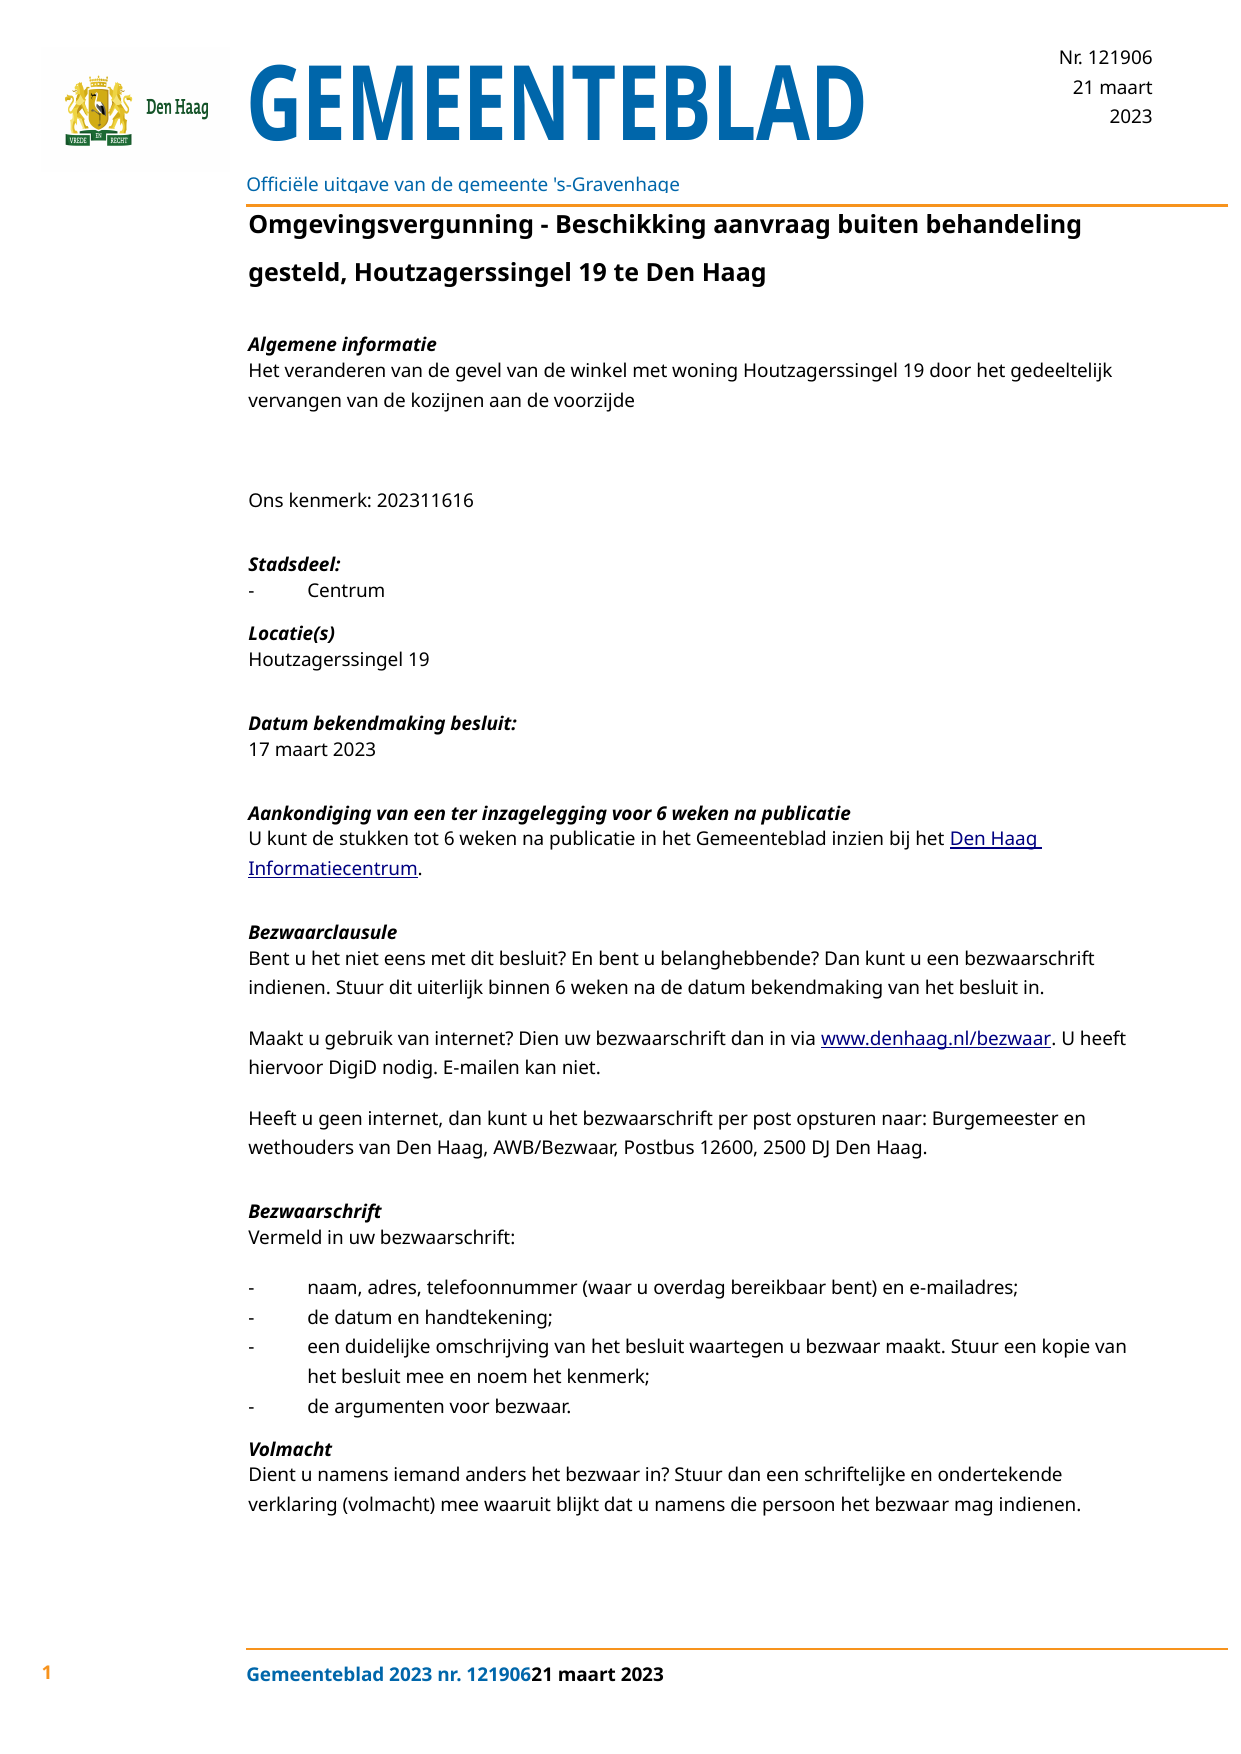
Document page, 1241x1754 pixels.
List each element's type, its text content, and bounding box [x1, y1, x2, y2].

text Locatie(s) [248, 620, 1152, 646]
list een duidelijke omschrijving van het besluit waartegen u bezwaar maakt. Stuur een kopie van het besluit mee en noem het kenmerk; [248, 1334, 1152, 1389]
text Ons kenmerk: 202311616 [248, 488, 1152, 513]
text Omgevingsvergunning - Beschikking aanvraag buiten behandeling gesteld, Houtzagerssingel 19 te Den Haag [248, 207, 1152, 288]
text Heeft u geen internet, dan kunt u het bezwaarschrift per post opsturen naar: Burgemeester en wethouders van Den Haag, AWB/Bezwaar, Postbus 12600, 2500 DJ Den Haag. [248, 1105, 1152, 1160]
picture [41, 47, 231, 172]
text Bent u het niet eens met dit besluit? En bent u belanghebbende? Dan kunt u een bezwaarschrift indienen. Stuur dit uiterlijk binnen 6 weken na de datum bekendmaking van het besluit in. [248, 945, 1152, 1000]
text U kunt de stukken tot 6 weken na publicatie in het Gemeenteblad inzien bij het Den Haag Informatiecentrum. [248, 826, 1152, 881]
text Vermeld in uw bezwaarschrift: [248, 1224, 1152, 1250]
text Datum bekendmaking besluit: [248, 710, 1152, 736]
text Aankondiging van een ter inzagelegging voor 6 weken na publicatie [248, 800, 1152, 826]
text 17 maart 2023 [248, 736, 1152, 762]
text Volmacht [248, 1436, 1152, 1462]
text Stadsdeel: [248, 552, 1152, 577]
text Maakt u gebruik van internet? Dien uw bezwaarschrift dan in via www.denhaag.nl/bezwaar. U heeft hiervoor DigiD nodig. E-mailen kan niet. [248, 1025, 1152, 1080]
list Centrum [248, 577, 1152, 603]
text Bezwaarclausule [248, 919, 1152, 945]
list naam, adres, telefoonnummer (waar u overdag bereikbaar bent) en e-mailadres; [248, 1274, 1152, 1300]
text Algemene informatie [248, 331, 1152, 357]
text Dient u namens iemand anders het bezwaar in? Stuur dan een schriftelijke en ondertekende verklaring (volmacht) mee waaruit blijkt dat u namens die persoon het bezwaar mag indienen. [248, 1462, 1152, 1517]
text Het veranderen van de gevel van de winkel met woning Houtzagerssingel 19 door het gedeeltelijk vervangen van de kozijnen aan de voorzijde [248, 357, 1152, 412]
list de datum en handtekening; [248, 1304, 1152, 1330]
text Bezwaarschrift [248, 1198, 1152, 1224]
text Houtzagerssingel 19 [248, 646, 1152, 672]
list de argumenten voor bezwaar. [248, 1393, 1152, 1418]
